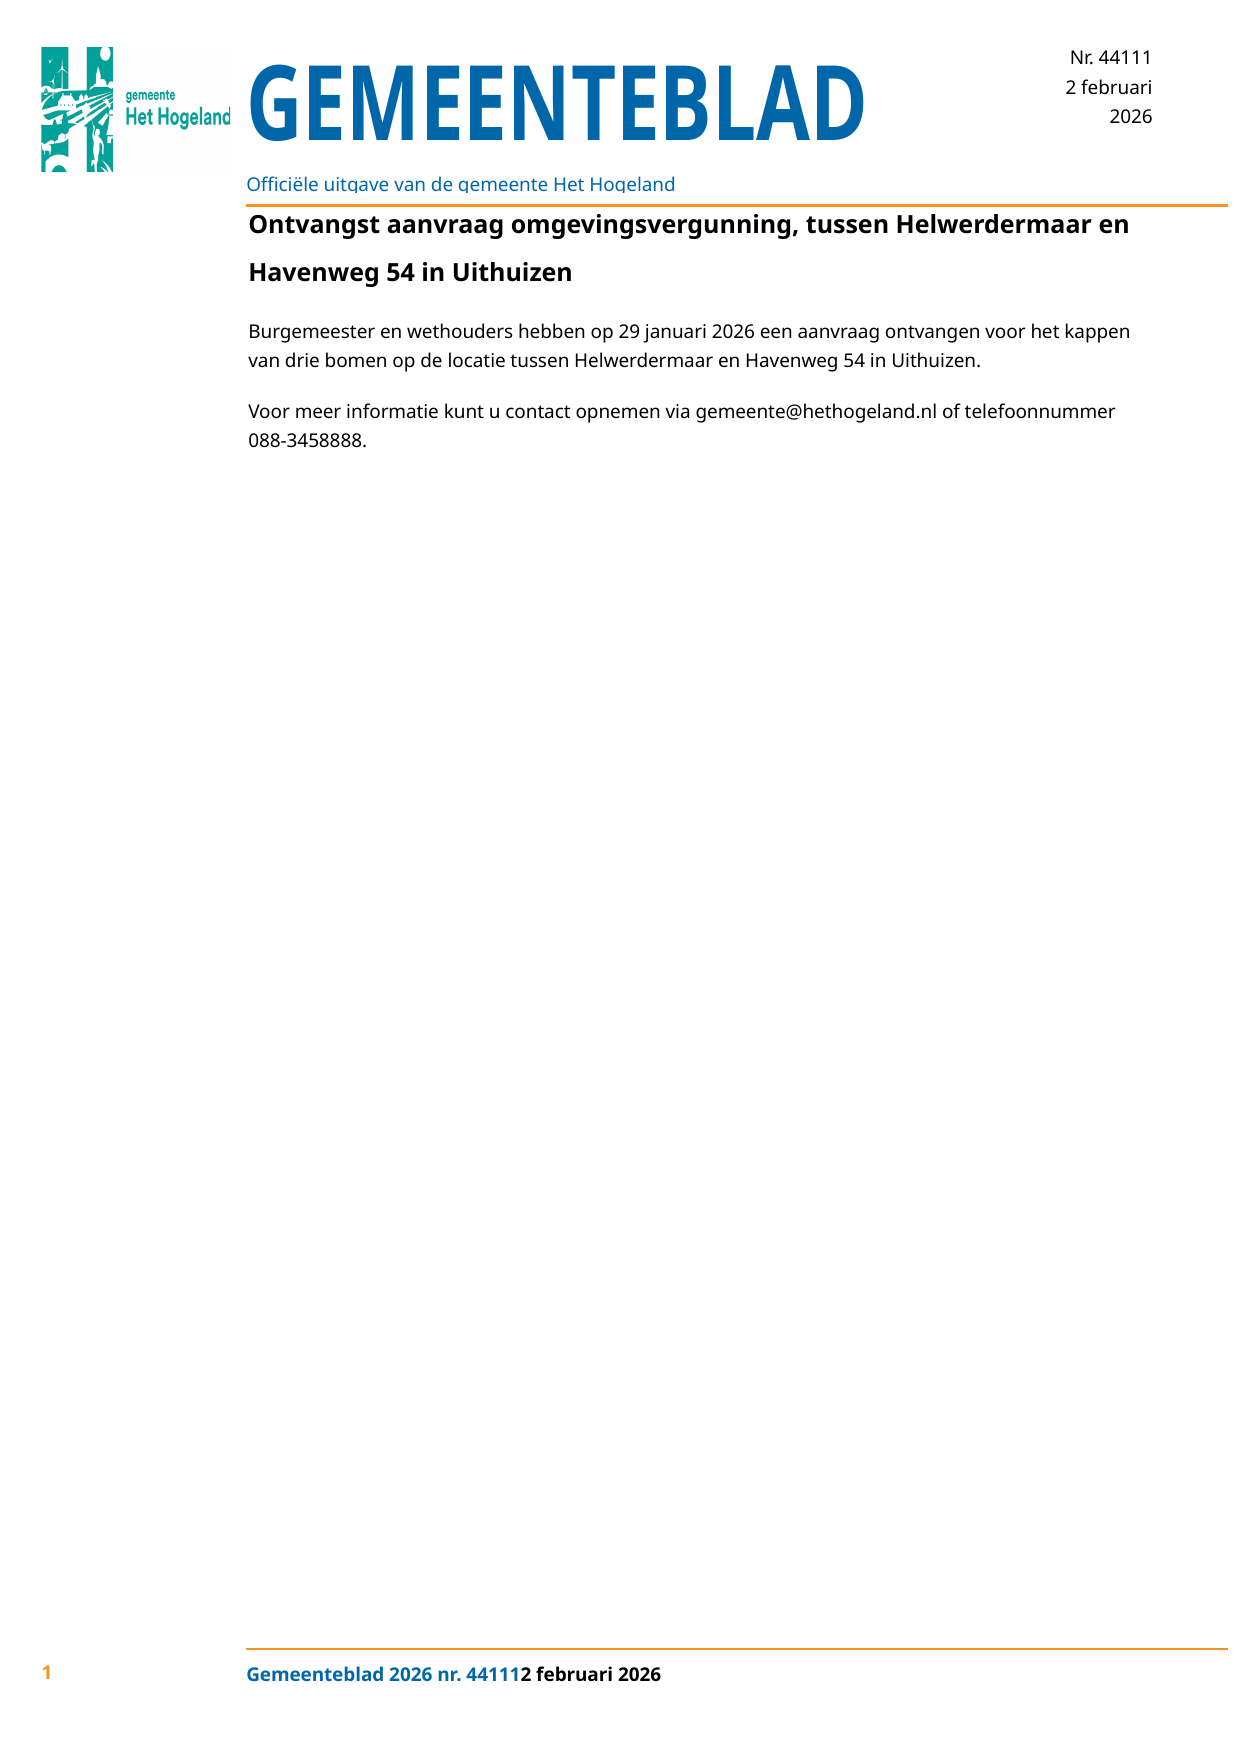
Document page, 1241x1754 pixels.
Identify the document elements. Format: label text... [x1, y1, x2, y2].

picture [41, 47, 231, 172]
text Burgemeester en wethouders hebben op 29 januari 2026 een aanvraag ontvangen voor het kappen van drie bomen op de locatie tussen Helwerdermaar en Havenweg 54 in Uithuizen. [248, 318, 1152, 373]
text Ontvangst aanvraag omgevingsvergunning, tussen Helwerdermaar en Havenweg 54 in Uithuizen [248, 207, 1152, 288]
text Voor meer informatie kunt u contact opnemen via gemeente@hethogeland.nl of telefoonnummer 088-3458888. [248, 398, 1152, 453]
